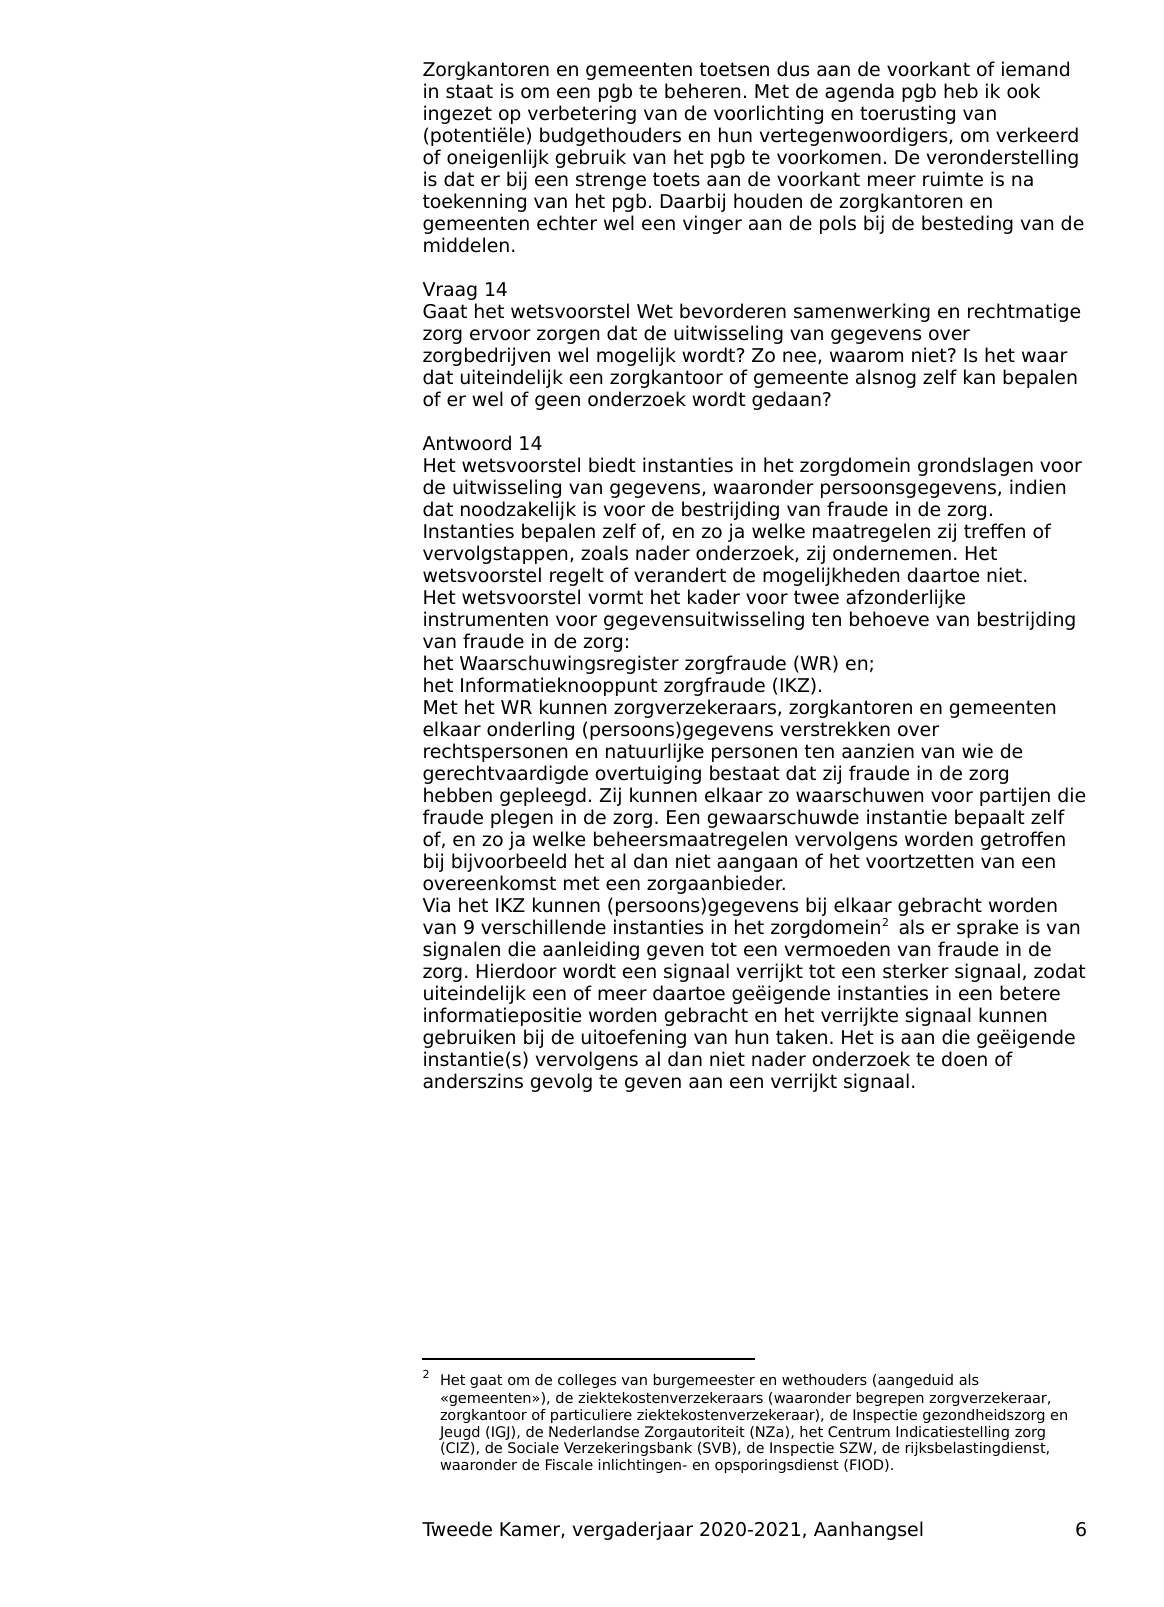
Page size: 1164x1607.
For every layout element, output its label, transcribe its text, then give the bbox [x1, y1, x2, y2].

text het Waarschuwingsregister zorgfraude (WR) en; [422, 653, 1087, 675]
text Antwoord 14 [422, 433, 1087, 455]
text Via het IKZ kunnen (persoons)gegevens bij elkaar gebracht worden van 9 verschillende instanties in het zorgdomein als er sprake is van signalen die aanleiding geven tot een vermoeden van fraude in de zorg. Hierdoor wordt een signaal verrijkt tot een sterker signaal, zodat uiteindelijk een of meer daartoe geëigende instanties in een betere informatiepositie worden gebracht en het verrijkte signaal kunnen gebruiken bij de uitoefening van hun taken. Het is aan die geëigende instantie(s) vervolgens al dan niet nader onderzoek te doen of anderszins gevolg te geven aan een verrijkt signaal. [422, 895, 1087, 1092]
text Zorgkantoren en gemeenten toetsen dus aan de voorkant of iemand in staat is om een pgb te beheren. Met de agenda pgb heb ik ook ingezet op verbetering van de voorlichting en toerusting van (potentiële) budgethouders en hun vertegenwoordigers, om verkeerd of oneigenlijk gebruik van het pgb te voorkomen. De veronderstelling is dat er bij een strenge toets aan de voorkant meer ruimte is na toekenning van het pgb. Daarbij houden de zorgkantoren en gemeenten echter wel een vinger aan de pols bij de besteding van de middelen. [422, 59, 1087, 257]
text het Informatieknooppunt zorgfraude (IKZ). [422, 675, 1087, 697]
text Vraag 14 [422, 279, 1087, 301]
text Gaat het wetsvoorstel Wet bevorderen samenwerking en rechtmatige zorg ervoor zorgen dat de uitwisseling van gegevens over zorgbedrijven wel mogelijk wordt? Zo nee, waarom niet? Is het waar dat uiteindelijk een zorgkantoor of gemeente alsnog zelf kan bepalen of er wel of geen onderzoek wordt gedaan? [422, 301, 1087, 411]
text Met het WR kunnen zorgverzekeraars, zorgkantoren en gemeenten elkaar onderling (persoons)gegevens verstrekken over rechtspersonen en natuurlijke personen ten aanzien van wie de gerechtvaardigde overtuiging bestaat dat zij fraude in de zorg hebben gepleegd. Zij kunnen elkaar zo waarschuwen voor partijen die fraude plegen in de zorg. Een gewaarschuwde instantie bepaalt zelf of, en zo ja welke beheersmaatregelen vervolgens worden getroffen bij bijvoorbeeld het al dan niet aangaan of het voortzetten van een overeenkomst met een zorgaanbieder. [422, 697, 1087, 895]
text Het gaat om de colleges van burgemeester en wethouders (aangeduid als «gemeenten»), de ziektekostenverzekeraars (waaronder begrepen zorgverzekeraar, zorgkantoor of particuliere ziektekostenverzekeraar), de Inspectie gezondheidszorg en Jeugd (IGJ), de Nederlandse Zorgautoriteit (NZa), het Centrum Indicatiestelling zorg (CIZ), de Sociale Verzekeringsbank (SVB), de Inspectie SZW, de rijksbelastingdienst, waaronder de Fiscale inlichtingen- en opsporingsdienst (FIOD). [422, 1368, 1087, 1474]
text Het wetsvoorstel biedt instanties in het zorgdomein grondslagen voor de uitwisseling van gegevens, waaronder persoonsgegevens, indien dat noodzakelijk is voor de bestrijding van fraude in de zorg. Instanties bepalen zelf of, en zo ja welke maatregelen zij treffen of vervolgstappen, zoals nader onderzoek, zij ondernemen. Het wetsvoorstel regelt of verandert de mogelijkheden daartoe niet. [422, 455, 1087, 587]
text Het wetsvoorstel vormt het kader voor twee afzonderlijke instrumenten voor gegevensuitwisseling ten behoeve van bestrijding van fraude in de zorg: [422, 587, 1087, 653]
